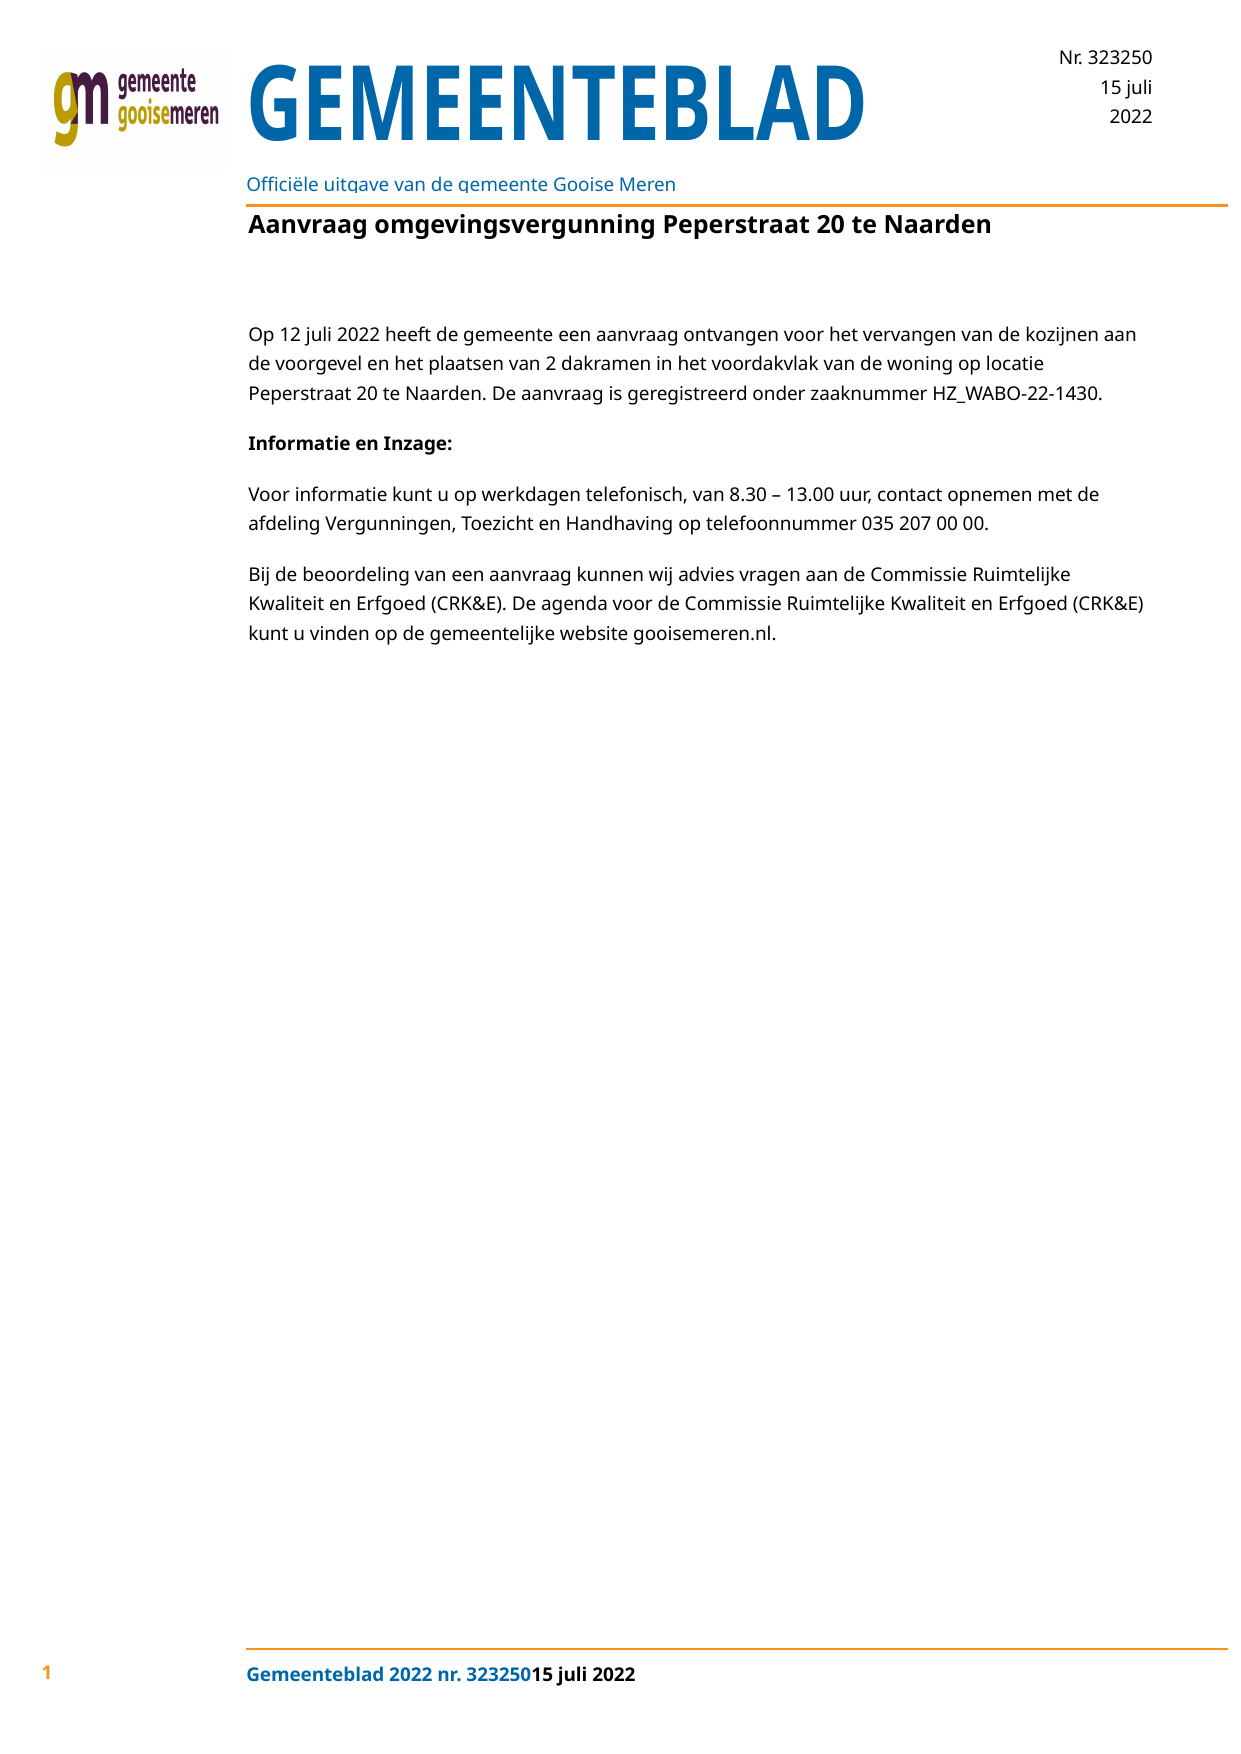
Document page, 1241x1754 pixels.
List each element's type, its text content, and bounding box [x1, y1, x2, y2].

text Op 12 juli 2022 heeft de gemeente een aanvraag ontvangen voor het vervangen van de kozijnen aan de voorgevel en het plaatsen van 2 dakramen in het voordakvlak van de woning op locatie Peperstraat 20 te Naarden. De aanvraag is geregistreerd onder zaaknummer HZ_WABO-22-1430. [248, 321, 1152, 406]
text Bij de beoordeling van een aanvraag kunnen wij advies vragen aan de Commissie Ruimtelijke Kwaliteit en Erfgoed (CRK&E). De agenda voor de Commissie Ruimtelijke Kwaliteit en Erfgoed (CRK&E) kunt u vinden op de gemeentelijke website gooisemeren.nl. [248, 561, 1152, 646]
picture [41, 47, 231, 172]
text Informatie en Inzage: [248, 430, 1152, 456]
text Aanvraag omgevingsvergunning Peperstraat 20 te Naarden [248, 207, 1152, 241]
text Voor informatie kunt u op werkdagen telefonisch, van 8.30 – 13.00 uur, contact opnemen met de afdeling Vergunningen, Toezicht en Handhaving op telefoonnummer 035 207 00 00. [248, 481, 1152, 536]
